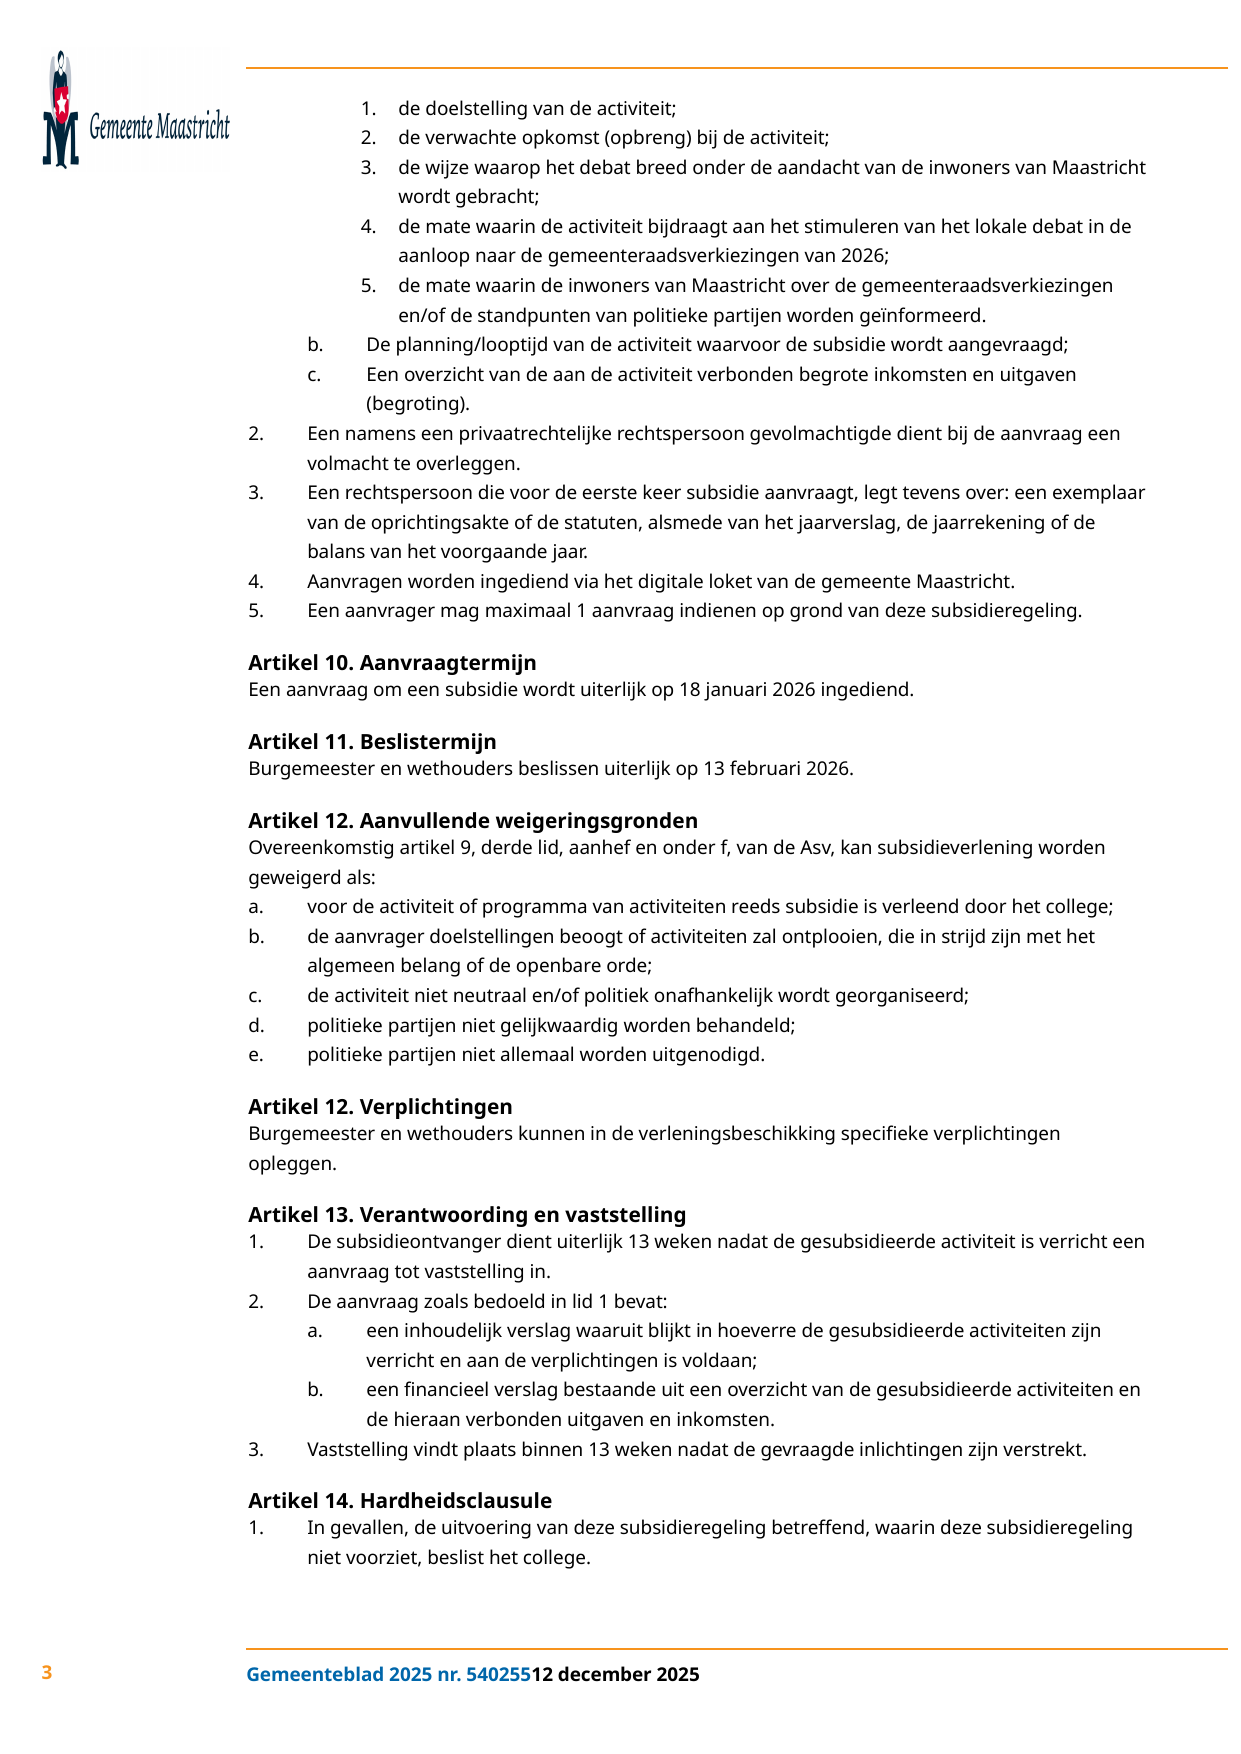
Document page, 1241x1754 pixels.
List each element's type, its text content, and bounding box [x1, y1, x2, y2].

text Artikel 11. Beslistermijn [248, 727, 1152, 755]
text Artikel 13. Verantwoording en vaststelling [248, 1200, 1152, 1229]
text Overeenkomstig artikel 9, derde lid, aanhef en onder f, van de Asv, kan subsidieverlening worden geweigerd als: [248, 834, 1152, 889]
list de wijze waarop het debat breed onder de aandacht van de inwoners van Maastricht wordt gebracht; [361, 154, 1152, 209]
list politieke partijen niet gelijkwaardig worden behandeld; [248, 1012, 1152, 1037]
text Artikel 12. Aanvullende weigeringsgronden [248, 806, 1152, 834]
list de mate waarin de inwoners van Maastricht over de gemeenteraadsverkiezingen en/of de standpunten van politieke partijen worden geïnformeerd. [361, 272, 1152, 328]
list de activiteit niet neutraal en/of politiek onafhankelijk wordt georganiseerd; [248, 982, 1152, 1008]
list Een namens een privaatrechtelijke rechtspersoon gevolmachtigde dient bij de aanvraag een volmacht te overleggen. [248, 420, 1152, 476]
list de aanvrager doelstellingen beoogt of activiteiten zal ontplooien, die in strijd zijn met het algemeen belang of de openbare orde; [248, 923, 1152, 978]
text Burgemeester en wethouders beslissen uiterlijk op 13 februari 2026. [248, 755, 1152, 781]
list een inhoudelijk verslag waaruit blijkt in hoeverre de gesubsidieerde activiteiten zijn verricht en aan de verplichtingen is voldaan; [307, 1317, 1152, 1373]
text Artikel 12. Verplichtingen [248, 1092, 1152, 1120]
list Een overzicht van de aan de activiteit verbonden begrote inkomsten en uitgaven (begroting). [307, 361, 1152, 416]
list Een rechtspersoon die voor de eerste keer subsidie aanvraagt, legt tevens over: een exemplaar van de oprichtingsakte of de statuten, alsmede van het jaarverslag, de jaarrekening of de balans van het voorgaande jaar. [248, 479, 1152, 564]
list voor de activiteit of programma van activiteiten reeds subsidie is verleend door het college; [248, 893, 1152, 919]
list Een aanvrager mag maximaal 1 aanvraag indienen op grond van deze subsidieregeling. [248, 598, 1152, 623]
list een financieel verslag bestaande uit een overzicht van de gesubsidieerde activiteiten en de hieraan verbonden uitgaven en inkomsten. [307, 1377, 1152, 1432]
list Aanvragen worden ingediend via het digitale loket van de gemeente Maastricht. [248, 568, 1152, 594]
text Artikel 10. Aanvraagtermijn [248, 648, 1152, 677]
list politieke partijen niet allemaal worden uitgenodigd. [248, 1041, 1152, 1067]
list In gevallen, de uitvoering van deze subsidieregeling betreffend, waarin deze subsidieregeling niet voorziet, beslist het college. [248, 1514, 1152, 1570]
list De planning/looptijd van de activiteit waarvoor de subsidie wordt aangevraagd; [307, 331, 1152, 357]
picture [41, 47, 231, 172]
list Vaststelling vindt plaats binnen 13 weken nadat de gevraagde inlichtingen zijn verstrekt. [248, 1436, 1152, 1461]
text Een aanvraag om een subsidie wordt uiterlijk op 18 januari 2026 ingediend. [248, 677, 1152, 702]
list de verwachte opkomst (opbreng) bij de activiteit; [361, 124, 1152, 150]
text Burgemeester en wethouders kunnen in de verleningsbeschikking specifieke verplichtingen opleggen. [248, 1120, 1152, 1176]
list De subsidieontvanger dient uiterlijk 13 weken nadat de gesubsidieerde activiteit is verricht een aanvraag tot vaststelling in. [248, 1229, 1152, 1284]
text Artikel 14. Hardheidsclausule [248, 1486, 1152, 1514]
list de doelstelling van de activiteit; [361, 95, 1152, 121]
list De aanvraag zoals bedoeld in lid 1 bevat: [248, 1288, 1152, 1313]
list de mate waarin de activiteit bijdraagt aan het stimuleren van het lokale debat in de aanloop naar de gemeenteraadsverkiezingen van 2026; [361, 213, 1152, 268]
